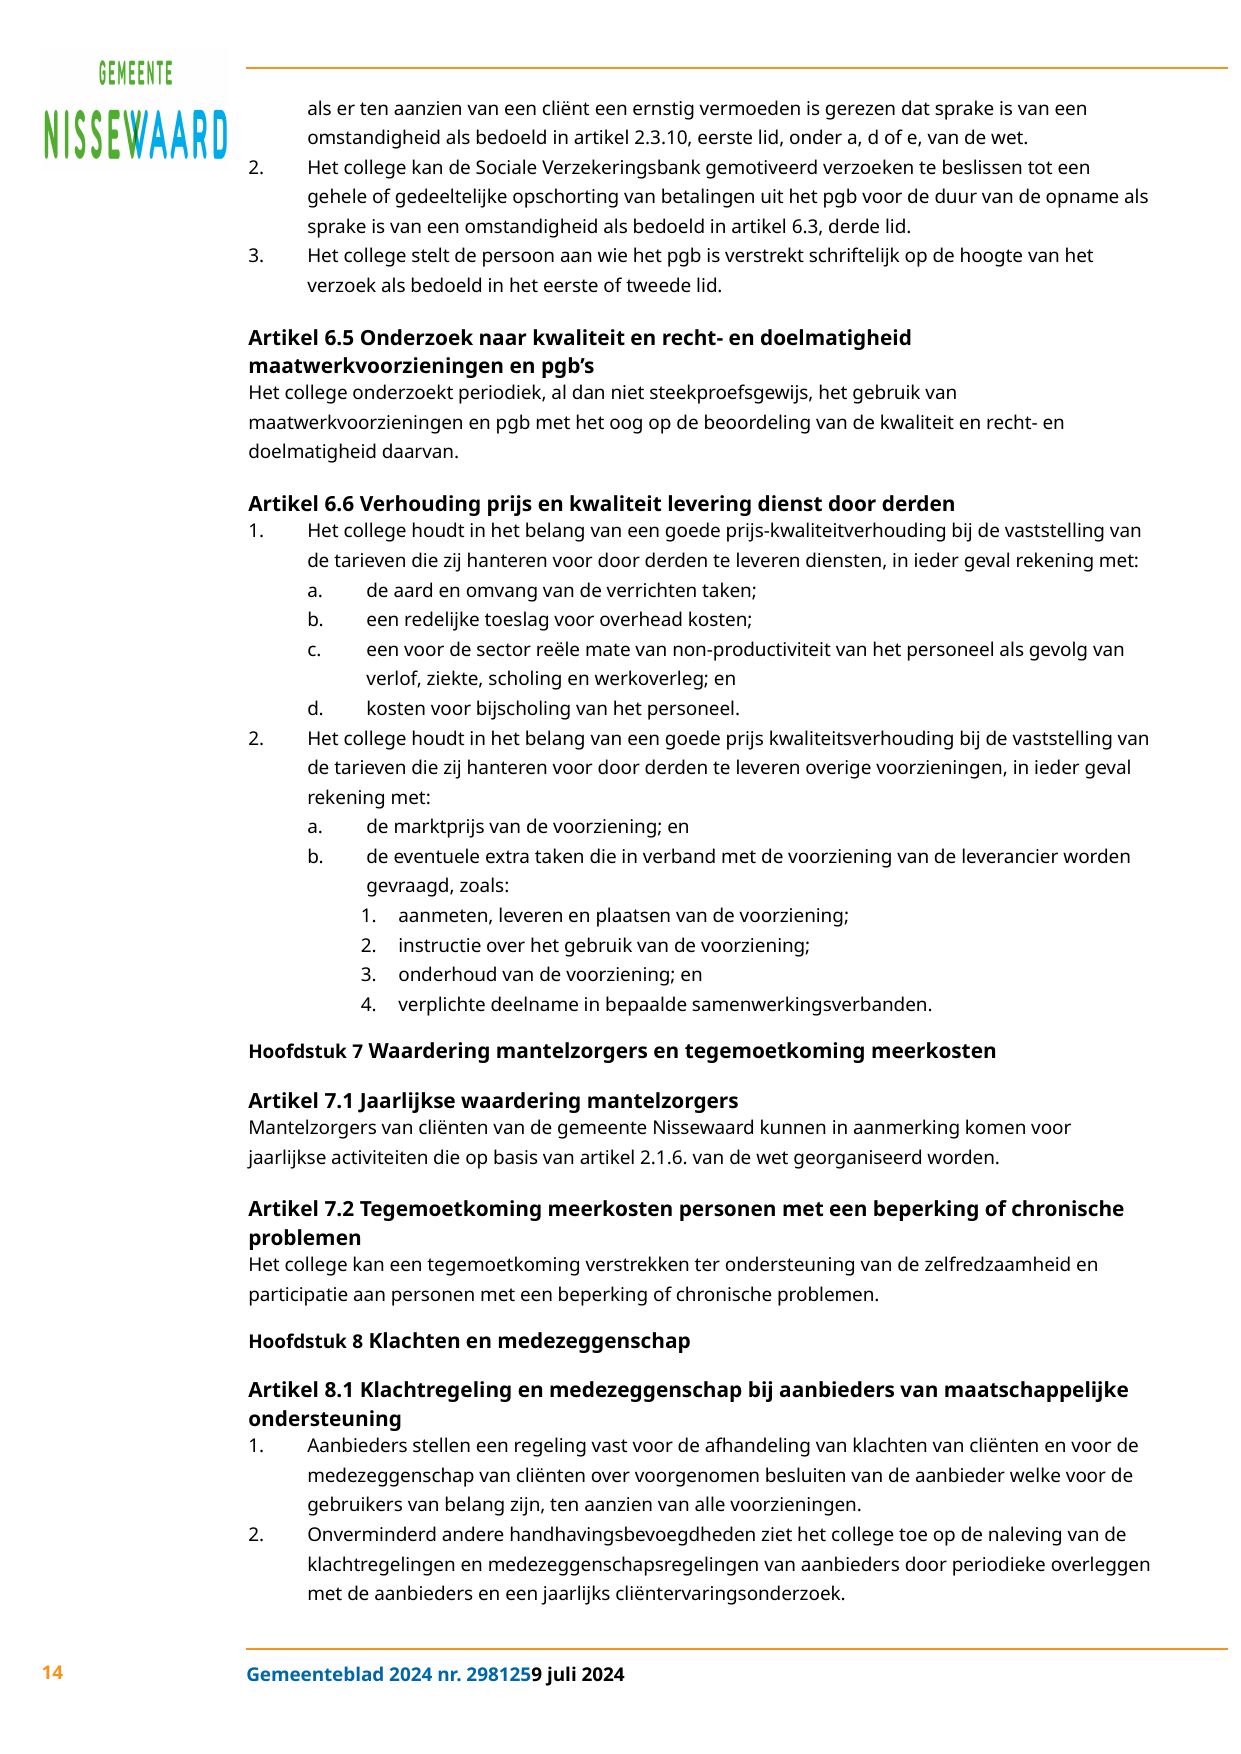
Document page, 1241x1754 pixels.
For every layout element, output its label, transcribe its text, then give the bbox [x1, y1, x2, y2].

list Aanbieders stellen een regeling vast voor de afhandeling van klachten van cliënten en voor de medezeggenschap van cliënten over voorgenomen besluiten van de aanbieder welke voor de gebruikers van belang zijn, ten aanzien van alle voorzieningen. [248, 1432, 1152, 1517]
list de eventuele extra taken die in verband met de voorziening van de leverancier worden gevraagd, zoals: [307, 843, 1152, 898]
text Artikel 7.2 Tegemoetkoming meerkosten personen met een beperking of chronische problemen [248, 1194, 1152, 1251]
list Het college kan de Sociale Verzekeringsbank gemotiveerd verzoeken te beslissen tot een gehele of gedeeltelijke opschorting van betalingen uit het pgb voor de duur van de opname als sprake is van een omstandigheid als bedoeld in artikel 6.3, derde lid. [248, 154, 1152, 239]
list Het college stelt de persoon aan wie het pgb is verstrekt schriftelijk op de hoogte van het verzoek als bedoeld in het eerste of tweede lid. [248, 243, 1152, 298]
list Het college houdt in het belang van een goede prijs kwaliteitsverhouding bij de vaststelling van de tarieven die zij hanteren voor door derden te leveren overige voorzieningen, in ieder geval rekening met: [248, 725, 1152, 809]
text Artikel 8.1 Klachtregeling en medezeggenschap bij aanbieders van maatschappelijke ondersteuning [248, 1376, 1152, 1432]
text Hoofdstuk 7 Waardering mantelzorgers en tegemoetkoming meerkosten [248, 1037, 1152, 1065]
list Onverminderd andere handhavingsbevoegdheden ziet het college toe op de naleving van de klachtregelingen en medezeggenschapsregelingen van aanbieders door periodieke overleggen met de aanbieders en een jaarlijks cliëntervaringsonderzoek. [248, 1521, 1152, 1606]
list aanmeten, leveren en plaatsen van de voorziening; [361, 902, 1152, 928]
list kosten voor bijscholing van het personeel. [307, 695, 1152, 721]
text Artikel 6.5 Onderzoek naar kwaliteit en recht- en doelmatigheid maatwerkvoorzieningen en pgb’s [248, 323, 1152, 379]
text Hoofdstuk 8 Klachten en medezeggenschap [248, 1326, 1152, 1355]
list een redelijke toeslag voor overhead kosten; [307, 606, 1152, 632]
list de aard en omvang van de verrichten taken; [307, 577, 1152, 602]
text Het college kan een tegemoetkoming verstrekken ter ondersteuning van de zelfredzaamheid en participatie aan personen met een beperking of chronische problemen. [248, 1251, 1152, 1306]
list onderhoud van de voorziening; en [361, 961, 1152, 987]
list verplichte deelname in bepaalde samenwerkingsverbanden. [361, 991, 1152, 1017]
text Mantelzorgers van cliënten van de gemeente Nissewaard kunnen in aanmerking komen voor jaarlijkse activiteiten die op basis van artikel 2.1.6. van de wet georganiseerd worden. [248, 1114, 1152, 1169]
picture [41, 47, 231, 172]
list een voor de sector reële mate van non-productiviteit van het personeel als gevolg van verlof, ziekte, scholing en werkoverleg; en [307, 636, 1152, 691]
text Artikel 7.1 Jaarlijkse waardering mantelzorgers [248, 1086, 1152, 1114]
text Het college onderzoekt periodiek, al dan niet steekproefsgewijs, het gebruik van maatwerkvoorzieningen en pgb met het oog op de beoordeling van de kwaliteit en recht- en doelmatigheid daarvan. [248, 379, 1152, 464]
list als er ten aanzien van een cliënt een ernstig vermoeden is gerezen dat sprake is van een omstandigheid als bedoeld in artikel 2.3.10, eerste lid, onder a, d of e, van de wet. [248, 95, 1152, 150]
text Artikel 6.6 Verhouding prijs en kwaliteit levering dienst door derden [248, 489, 1152, 518]
list Het college houdt in het belang van een goede prijs-kwaliteitverhouding bij de vaststelling van de tarieven die zij hanteren voor door derden te leveren diensten, in ieder geval rekening met: [248, 518, 1152, 573]
list de marktprijs van de voorziening; en [307, 813, 1152, 839]
list instructie over het gebruik van de voorziening; [361, 932, 1152, 957]
